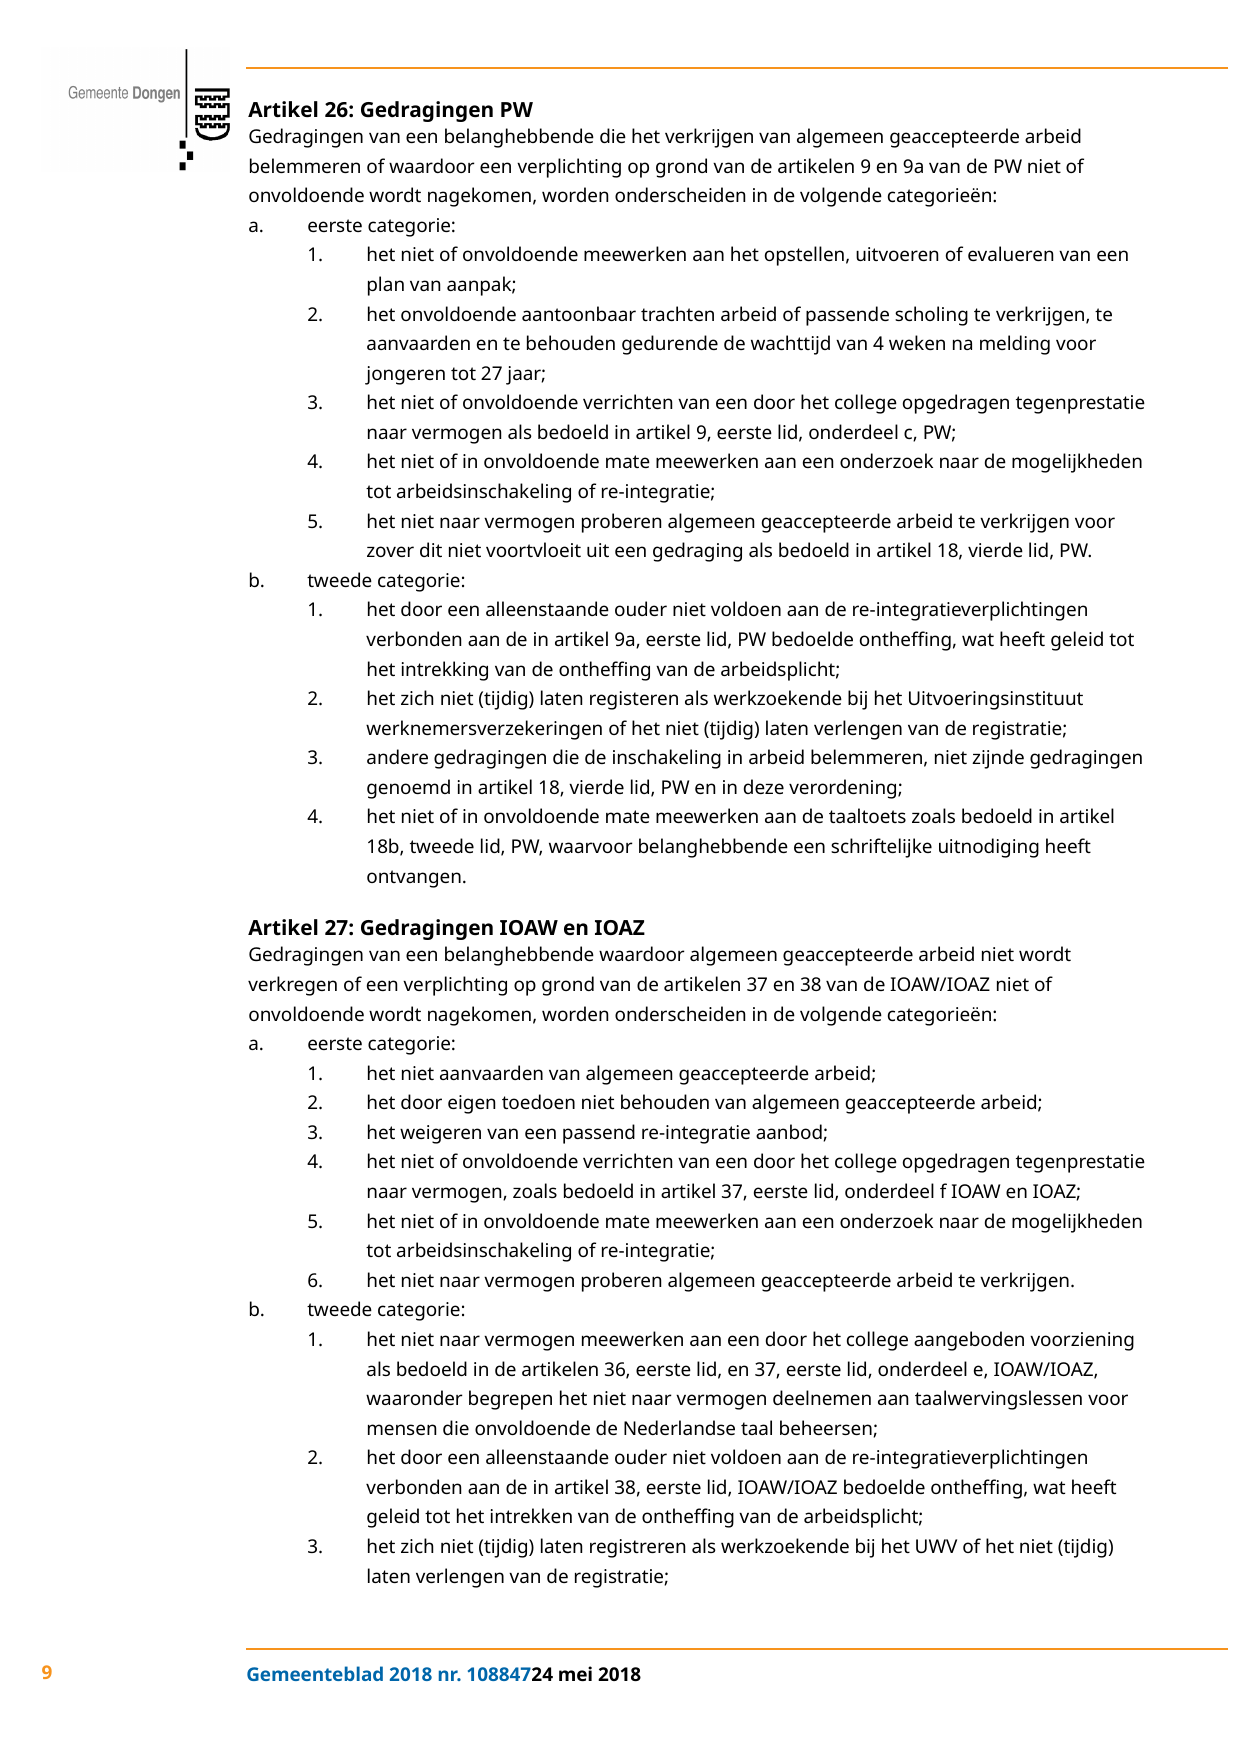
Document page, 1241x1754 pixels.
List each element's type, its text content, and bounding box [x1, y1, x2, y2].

list het door eigen toedoen niet behouden van algemeen geaccepteerde arbeid; [307, 1089, 1152, 1115]
list het niet of in onvoldoende mate meewerken aan de taaltoets zoals bedoeld in artikel 18b, tweede lid, PW, waarvoor belanghebbende een schriftelijke uitnodiging heeft ontvangen. [307, 804, 1152, 888]
list het door een alleenstaande ouder niet voldoen aan de re-integratieverplichtingen verbonden aan de in artikel 38, eerste lid, IOAW/IOAZ bedoelde ontheffing, wat heeft geleid tot het intrekken van de ontheffing van de arbeidsplicht; [307, 1444, 1152, 1529]
list het zich niet (tijdig) laten registreren als werkzoekende bij het UWV of het niet (tijdig) laten verlengen van de registratie; [307, 1533, 1152, 1589]
list het onvoldoende aantoonbaar trachten arbeid of passende scholing te verkrijgen, te aanvaarden en te behouden gedurende de wachttijd van 4 weken na melding voor jongeren tot 27 jaar; [307, 301, 1152, 386]
list tweede categorie: [248, 567, 1152, 593]
list het niet of in onvoldoende mate meewerken aan een onderzoek naar de mogelijkheden tot arbeidsinschakeling of re-integratie; [307, 449, 1152, 504]
text Artikel 26: Gedragingen PW [248, 95, 1152, 123]
list het door een alleenstaande ouder niet voldoen aan de re-integratieverplichtingen verbonden aan de in artikel 9a, eerste lid, PW bedoelde ontheffing, wat heeft geleid tot het intrekking van de ontheffing van de arbeidsplicht; [307, 597, 1152, 681]
list andere gedragingen die de inschakeling in arbeid belemmeren, niet zijnde gedragingen genoemd in artikel 18, vierde lid, PW en in deze verordening; [307, 744, 1152, 800]
list het zich niet (tijdig) laten registeren als werkzoekende bij het Uitvoeringsinstituut werknemersverzekeringen of het niet (tijdig) laten verlengen van de registratie; [307, 685, 1152, 741]
list het weigeren van een passend re-integratie aanbod; [307, 1119, 1152, 1145]
text Gedragingen van een belanghebbende die het verkrijgen van algemeen geaccepteerde arbeid belemmeren of waardoor een verplichting op grond van de artikelen 9 en 9a van de PW niet of onvoldoende wordt nagekomen, worden onderscheiden in de volgende categorieën: [248, 123, 1152, 208]
list het niet naar vermogen proberen algemeen geaccepteerde arbeid te verkrijgen voor zover dit niet voortvloeit uit een gedraging als bedoeld in artikel 18, vierde lid, PW. [307, 508, 1152, 563]
list het niet of onvoldoende meewerken aan het opstellen, uitvoeren of evalueren van een plan van aanpak; [307, 242, 1152, 297]
list het niet aanvaarden van algemeen geaccepteerde arbeid; [307, 1060, 1152, 1086]
picture [41, 47, 231, 172]
text Gedragingen van een belanghebbende waardoor algemeen geaccepteerde arbeid niet wordt verkregen of een verplichting op grond van de artikelen 37 en 38 van de IOAW/IOAZ niet of onvoldoende wordt nagekomen, worden onderscheiden in de volgende categorieën: [248, 942, 1152, 1027]
list het niet naar vermogen proberen algemeen geaccepteerde arbeid te verkrijgen. [307, 1267, 1152, 1293]
list het niet of onvoldoende verrichten van een door het college opgedragen tegenprestatie naar vermogen, zoals bedoeld in artikel 37, eerste lid, onderdeel f IOAW en IOAZ; [307, 1149, 1152, 1204]
list eerste categorie: [248, 212, 1152, 238]
list eerste categorie: [248, 1030, 1152, 1056]
list het niet of onvoldoende verrichten van een door het college opgedragen tegenprestatie naar vermogen als bedoeld in artikel 9, eerste lid, onderdeel c, PW; [307, 389, 1152, 445]
list het niet of in onvoldoende mate meewerken aan een onderzoek naar de mogelijkheden tot arbeidsinschakeling of re-integratie; [307, 1208, 1152, 1263]
text Artikel 27: Gedragingen IOAW en IOAZ [248, 913, 1152, 942]
list tweede categorie: [248, 1297, 1152, 1322]
list het niet naar vermogen meewerken aan een door het college aangeboden voorziening als bedoeld in de artikelen 36, eerste lid, en 37, eerste lid, onderdeel e, IOAW/IOAZ, waaronder begrepen het niet naar vermogen deelnemen aan taalwervingslessen voor mensen die onvoldoende de Nederlandse taal beheersen; [307, 1326, 1152, 1441]
